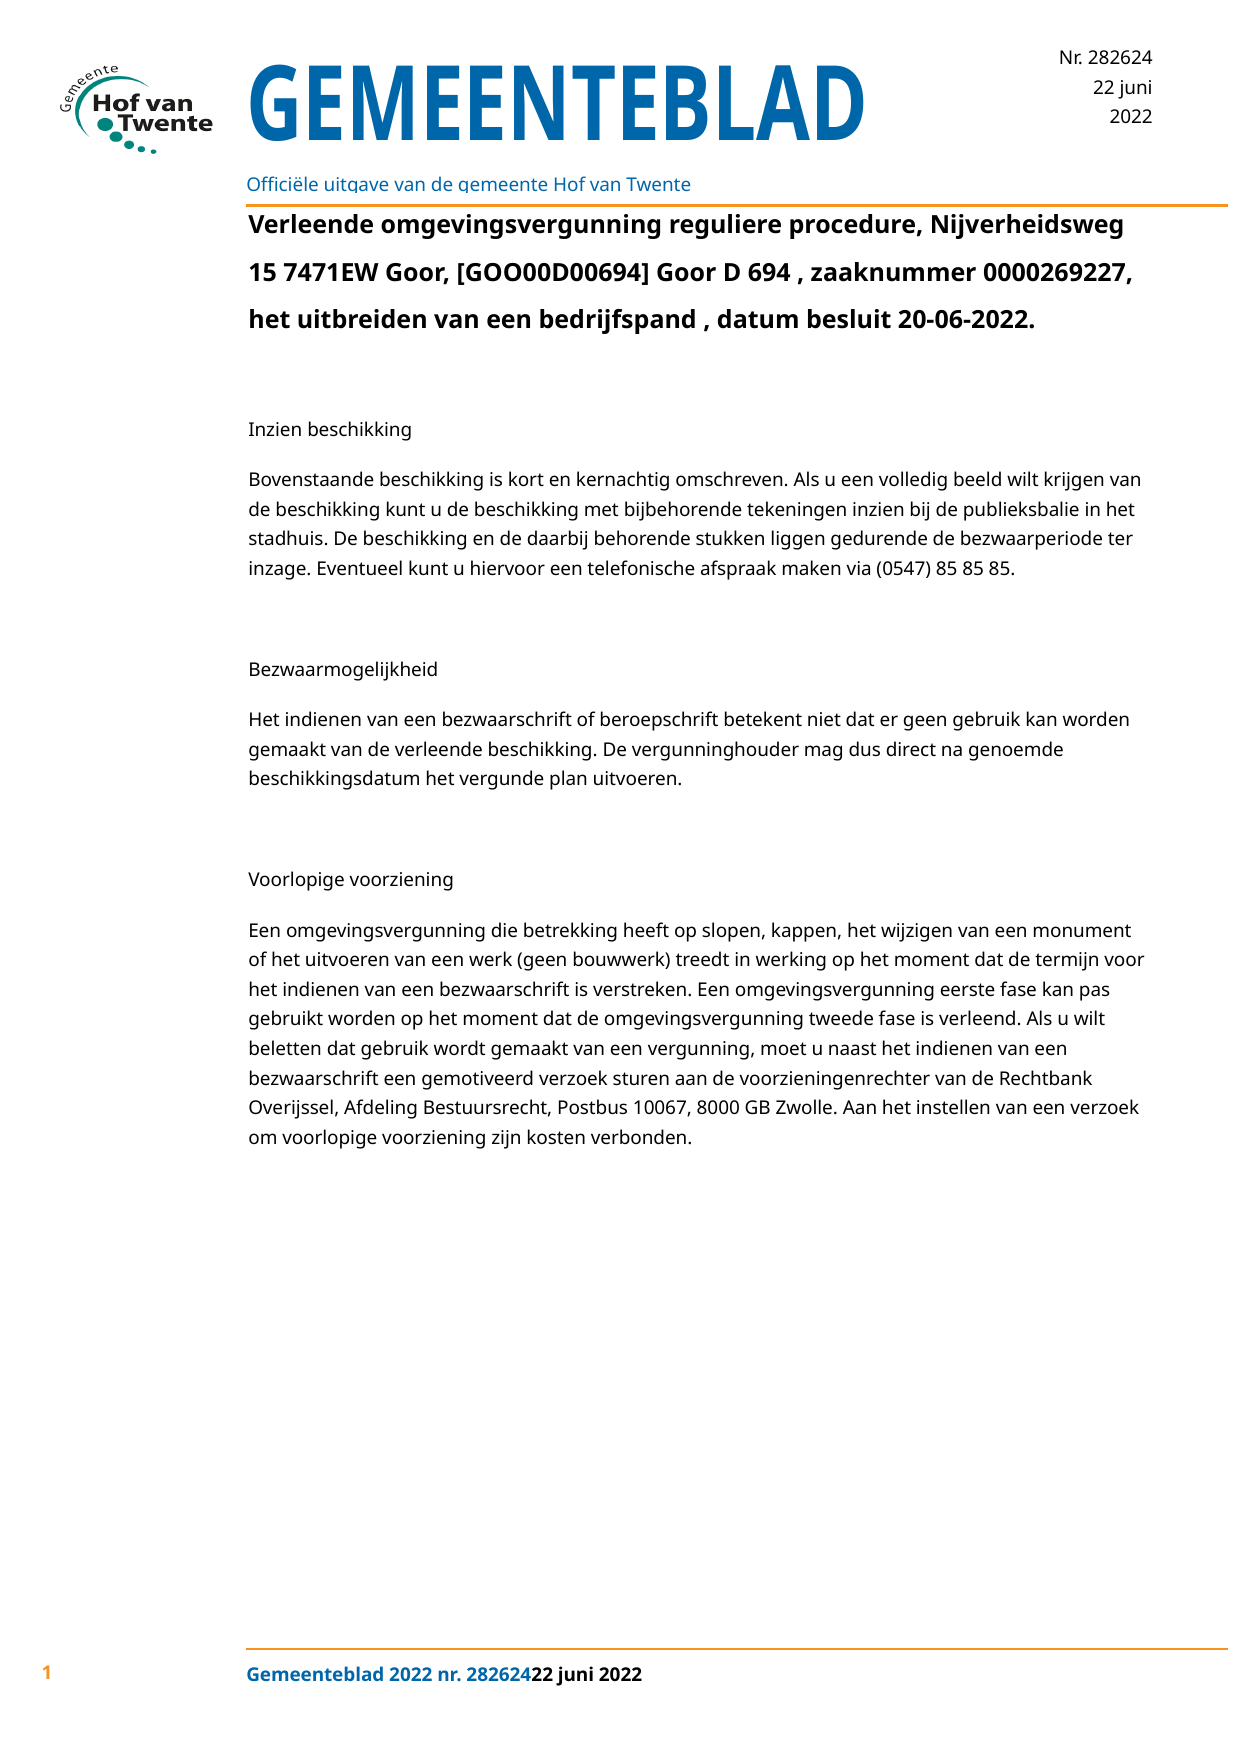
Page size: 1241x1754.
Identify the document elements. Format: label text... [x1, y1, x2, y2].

text Bovenstaande beschikking is kort en kernachtig omschreven. Als u een volledig beeld wilt krijgen van de beschikking kunt u de beschikking met bijbehorende tekeningen inzien bij de publieksbalie in het stadhuis. De beschikking en de daarbij behorende stukken liggen gedurende de bezwaarperiode ter inzage. Eventueel kunt u hiervoor een telefonische afspraak maken via (0547) 85 85 85. [248, 466, 1152, 581]
picture [41, 47, 231, 172]
text Verleende omgevingsvergunning reguliere procedure, Nijverheidsweg 15 7471EW Goor, [GOO00D00694] Goor D 694 , zaaknummer 0000269227, het uitbreiden van een bedrijfspand , datum besluit 20-06-2022. [248, 207, 1152, 336]
text Voorlopige voorziening [248, 866, 1152, 892]
text Inzien beschikking [248, 416, 1152, 442]
text Een omgevingsvergunning die betrekking heeft op slopen, kappen, het wijzigen van een monument of het uitvoeren van een werk (geen bouwwerk) treedt in werking op het moment dat de termijn voor het indienen van een bezwaarschrift is verstreken. Een omgevingsvergunning eerste fase kan pas gebruikt worden op het moment dat de omgevingsvergunning tweede fase is verleend. Als u wilt beletten dat gebruik wordt gemaakt van een vergunning, moet u naast het indienen van een bezwaarschrift een gemotiveerd verzoek sturen aan de voorzieningenrechter van de Rechtbank Overijssel, Afdeling Bestuursrecht, Postbus 10067, 8000 GB Zwolle. Aan het instellen van een verzoek om voorlopige voorziening zijn kosten verbonden. [248, 917, 1152, 1149]
text Bezwaarmogelijkheid [248, 656, 1152, 682]
text Het indienen van een bezwaarschrift of beroepschrift betekent niet dat er geen gebruik kan worden gemaakt van de verleende beschikking. De vergunninghouder mag dus direct na genoemde beschikkingsdatum het vergunde plan uitvoeren. [248, 706, 1152, 791]
